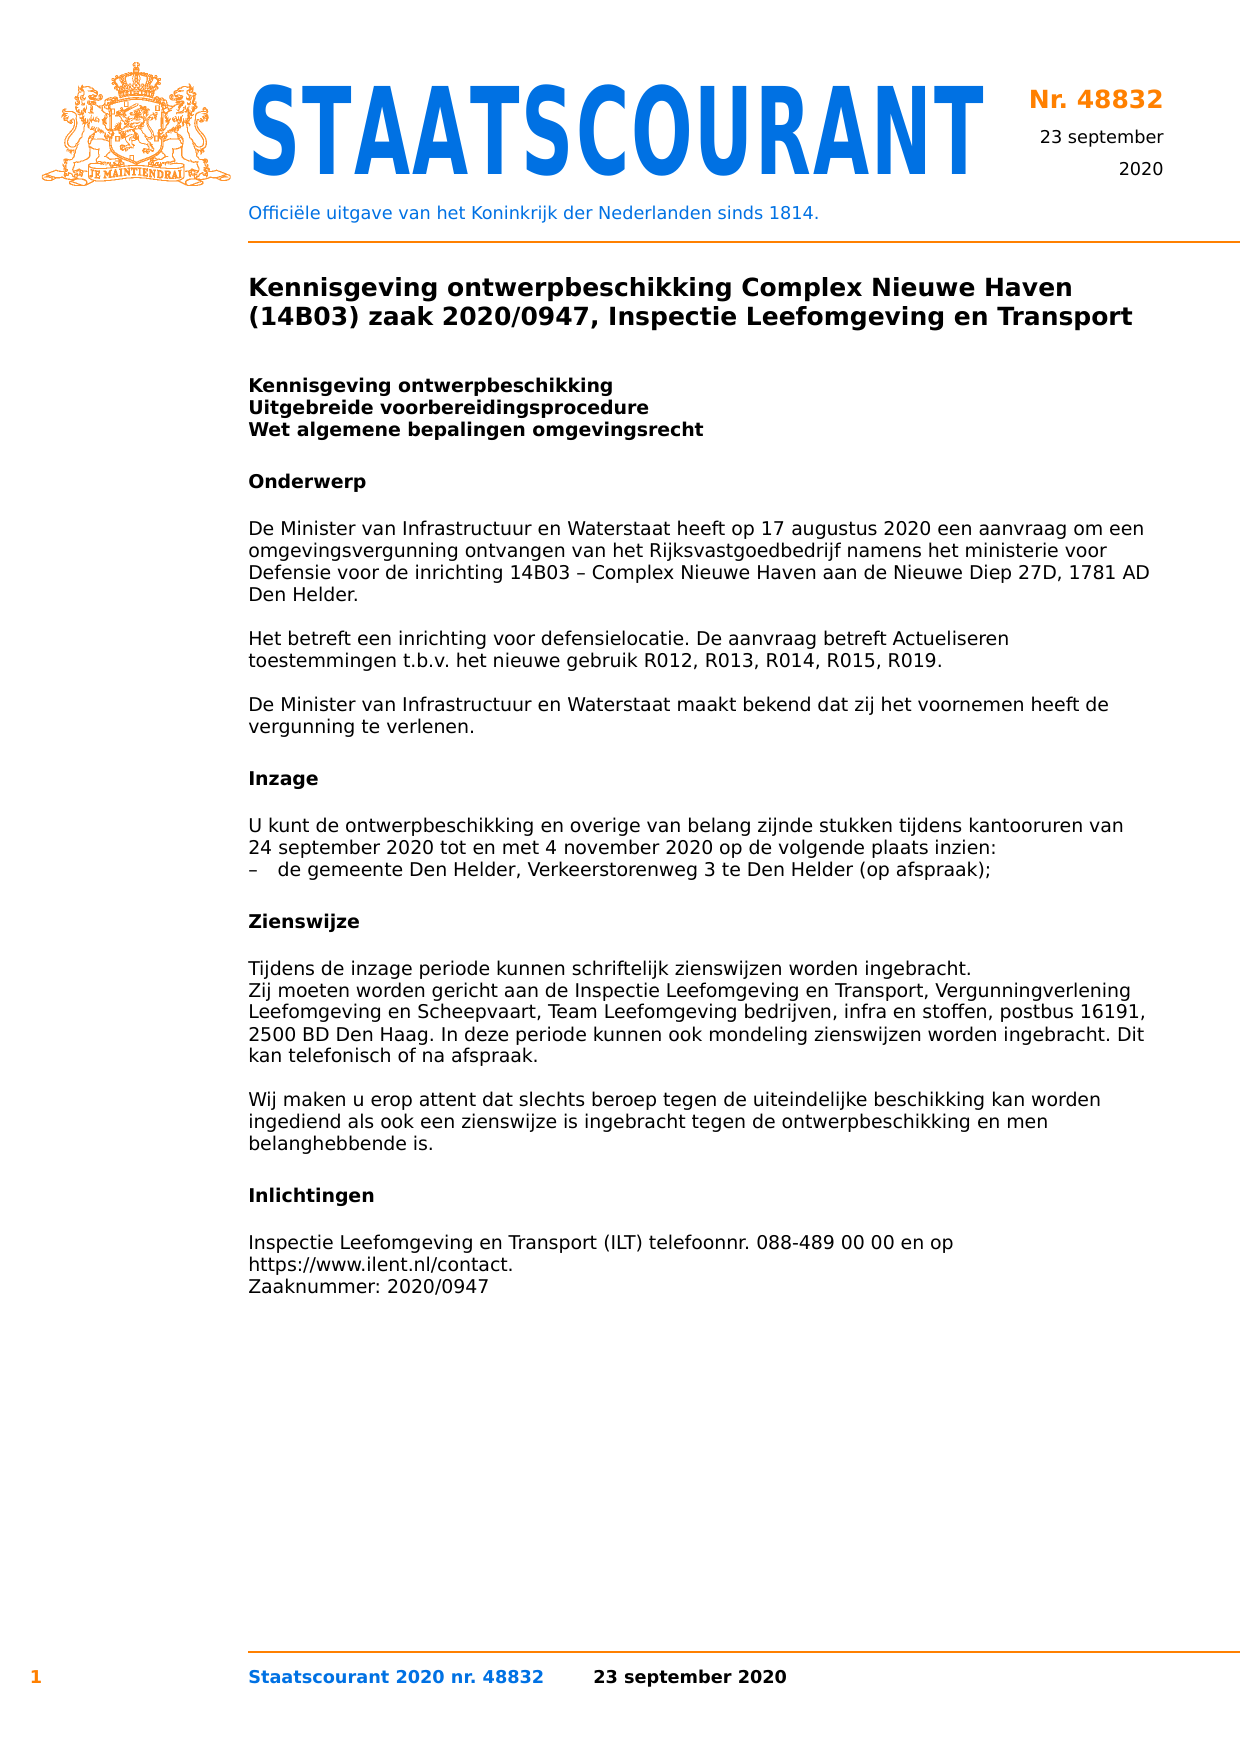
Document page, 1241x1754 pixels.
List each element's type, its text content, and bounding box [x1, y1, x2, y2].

picture [41, 62, 231, 186]
subtitle Kennisgeving ontwerpbeschikking Complex Nieuwe Haven (14B03) zaak 2020/0947, Inspectie Leefomgeving en Transport [248, 273, 1163, 331]
text Kennisgeving ontwerpbeschikking [248, 375, 1163, 397]
table_header Nr. 48832 [998, 62, 1240, 121]
table_cell Officiële uitgave van het Koninkrijk der Nederlanden sinds 1814. [248, 203, 1240, 241]
text Zaaknummer: 2020/0947 [248, 1276, 1163, 1298]
text Wet algemene bepalingen omgevingsrecht [248, 419, 1163, 441]
subtitle Inzage [248, 768, 1163, 789]
text Zij moeten worden gericht aan de Inspectie Leefomgeving en Transport, Vergunningverlening Leefomgeving en Scheepvaart, Team Leefomgeving bedrijven, infra en stoffen, postbus 16191, 2500 BD Den Haag. In deze periode kunnen ook mondeling zienswijzen worden ingebracht. Dit kan telefonisch of na afspraak. [248, 979, 1163, 1067]
text Tijdens de inzage periode kunnen schriftelijk zienswijzen worden ingebracht. [248, 957, 1163, 979]
subtitle Inlichtingen [248, 1185, 1163, 1207]
text Wij maken u erop attent dat slechts beroep tegen de uiteindelijke beschikking kan worden ingediend als ook een zienswijze is ingebracht tegen de ontwerpbeschikking en men belanghebbende is. [248, 1089, 1163, 1155]
table_header STAATSCOURANT [248, 62, 998, 203]
table_cell 23 september [998, 121, 1240, 153]
text – de gemeente Den Helder, Verkeerstorenweg 3 te Den Helder (op afspraak); [248, 858, 1163, 881]
text De Minister van Infrastructuur en Waterstaat maakt bekend dat zij het voornemen heeft de vergunning te verlenen. [248, 694, 1163, 738]
text Het betreft een inrichting voor defensielocatie. De aanvraag betreft Actueliseren toestemmingen t.b.v. het nieuwe gebruik R012, R013, R014, R015, R019. [248, 628, 1163, 672]
table_header [25, 62, 248, 241]
subtitle Zienswijze [248, 911, 1163, 932]
text U kunt de ontwerpbeschikking en overige van belang zijnde stukken tijdens kantooruren van 24 september 2020 tot en met 4 november 2020 op de volgende plaats inzien: [248, 814, 1163, 858]
text Uitgebreide voorbereidingsprocedure [248, 397, 1163, 419]
table_cell 2020 [998, 153, 1240, 203]
text Inspectie Leefomgeving en Transport (ILT) telefoonnr. 088-489 00 00 en op https://www.ilent.nl/contact. [248, 1232, 1163, 1276]
text De Minister van Infrastructuur en Waterstaat heeft op 17 augustus 2020 een aanvraag om een omgevingsvergunning ontvangen van het Rijksvastgoedbedrijf namens het ministerie voor Defensie voor de inrichting 14B03 – Complex Nieuwe Haven aan de Nieuwe Diep 27D, 1781 AD Den Helder. [248, 518, 1163, 606]
subtitle Onderwerp [248, 471, 1163, 493]
